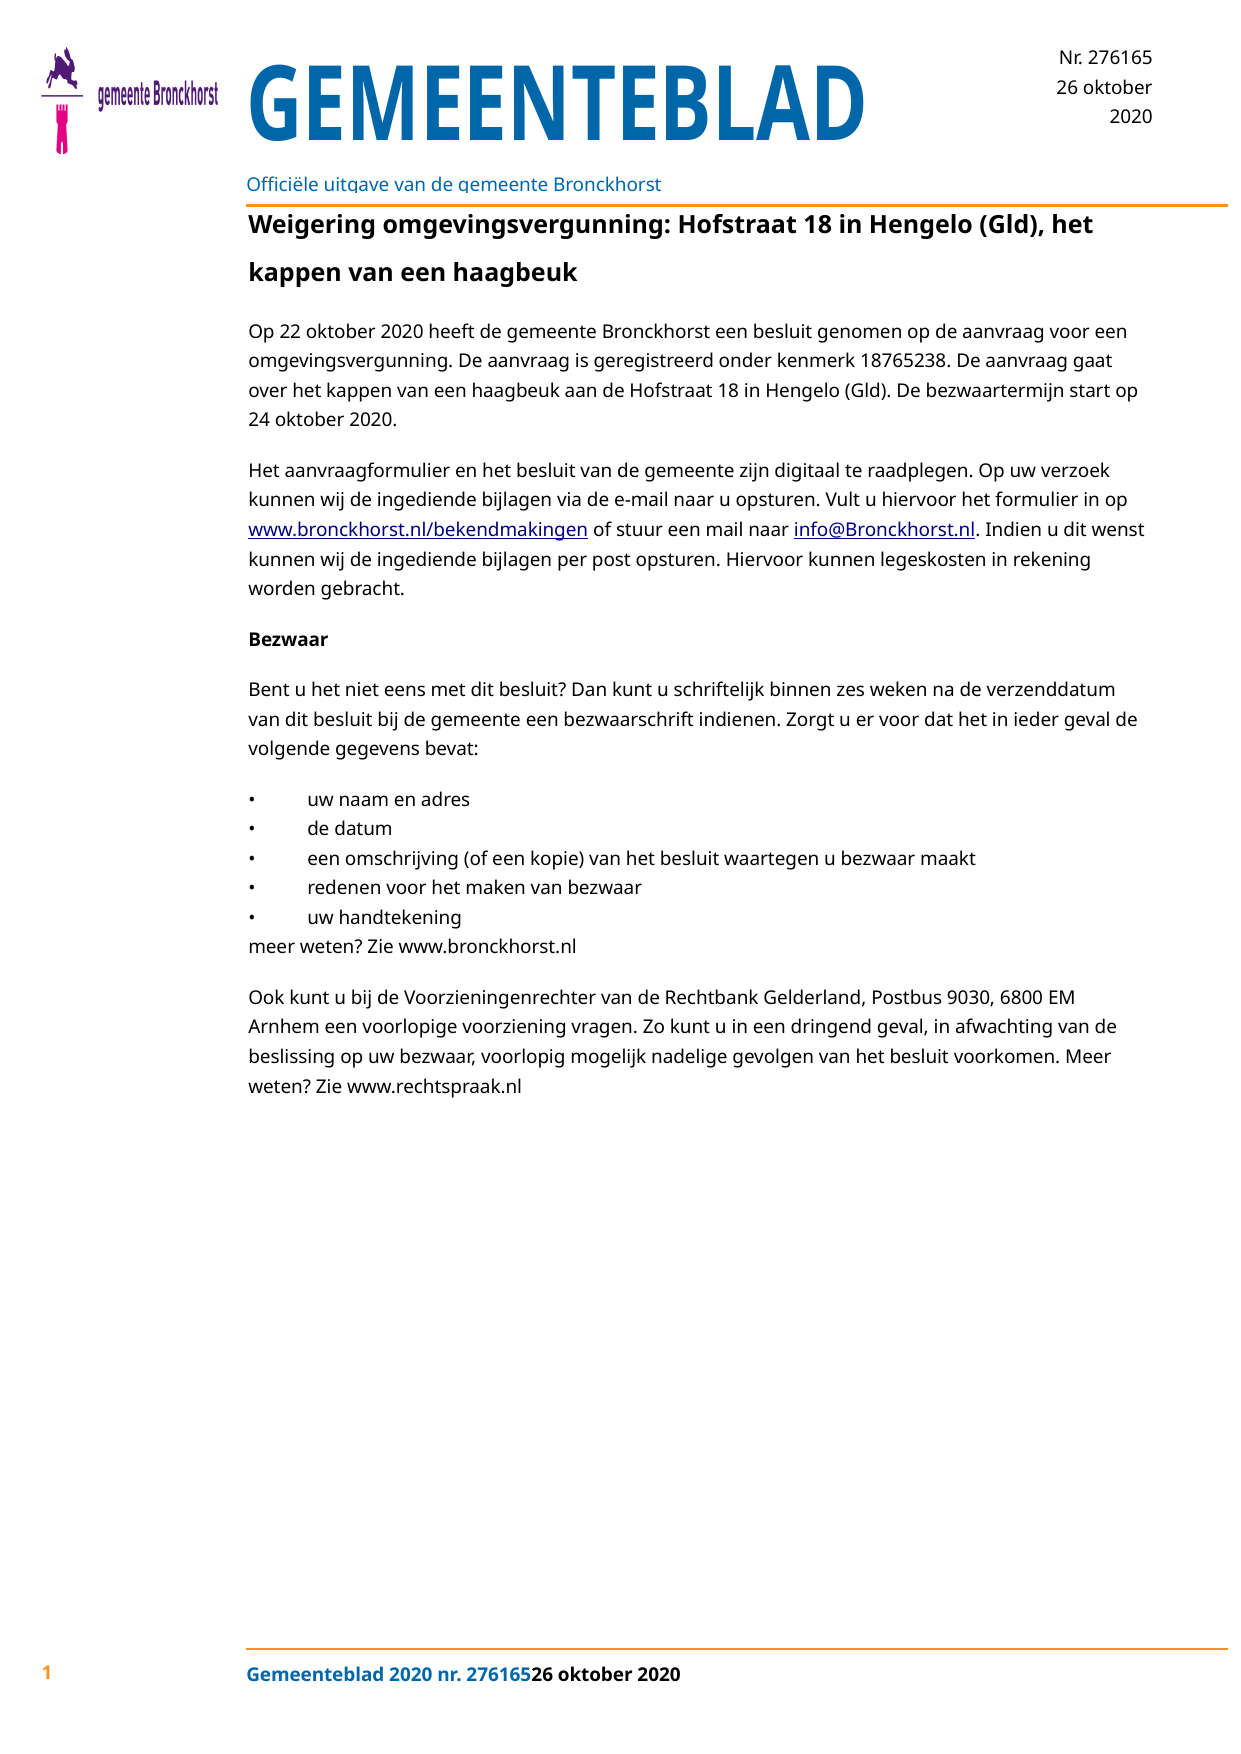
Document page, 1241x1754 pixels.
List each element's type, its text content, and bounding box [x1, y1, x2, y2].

list uw handtekening [248, 904, 1152, 930]
text Bezwaar [248, 626, 1152, 652]
list de datum [248, 815, 1152, 841]
text Het aanvraagformulier en het besluit van de gemeente zijn digitaal te raadplegen. Op uw verzoek kunnen wij de ingediende bijlagen via de e-mail naar u opsturen. Vult u hiervoor het formulier in op www.bronckhorst.nl/bekendmakingen of stuur een mail naar info@Bronckhorst.nl. Indien u dit wenst kunnen wij de ingediende bijlagen per post opsturen. Hiervoor kunnen legeskosten in rekening worden gebracht. [248, 457, 1152, 601]
text Ook kunt u bij de Voorzieningenrechter van de Rechtbank Gelderland, Postbus 9030, 6800 EM Arnhem een voorlopige voorziening vragen. Zo kunt u in een dringend geval, in afwachting van de beslissing op uw bezwaar, voorlopig mogelijk nadelige gevolgen van het besluit voorkomen. Meer weten? Zie www.rechtspraak.nl [248, 984, 1152, 1099]
list uw naam en adres [248, 786, 1152, 812]
text Op 22 oktober 2020 heeft de gemeente Bronckhorst een besluit genomen op de aanvraag voor een omgevingsvergunning. De aanvraag is geregistreerd onder kenmerk 18765238. De aanvraag gaat over het kappen van een haagbeuk aan de Hofstraat 18 in Hengelo (Gld). De bezwaartermijn start op 24 oktober 2020. [248, 318, 1152, 432]
text meer weten? Zie www.bronckhorst.nl [248, 934, 1152, 959]
text Bent u het niet eens met dit besluit? Dan kunt u schriftelijk binnen zes weken na de verzenddatum van dit besluit bij de gemeente een bezwaarschrift indienen. Zorgt u er voor dat het in ieder geval de volgende gegevens bevat: [248, 676, 1152, 761]
text Weigering omgevingsvergunning: Hofstraat 18 in Hengelo (Gld), het kappen van een haagbeuk [248, 207, 1152, 288]
list een omschrijving (of een kopie) van het besluit waartegen u bezwaar maakt [248, 845, 1152, 871]
picture [41, 47, 231, 172]
list redenen voor het maken van bezwaar [248, 874, 1152, 900]
